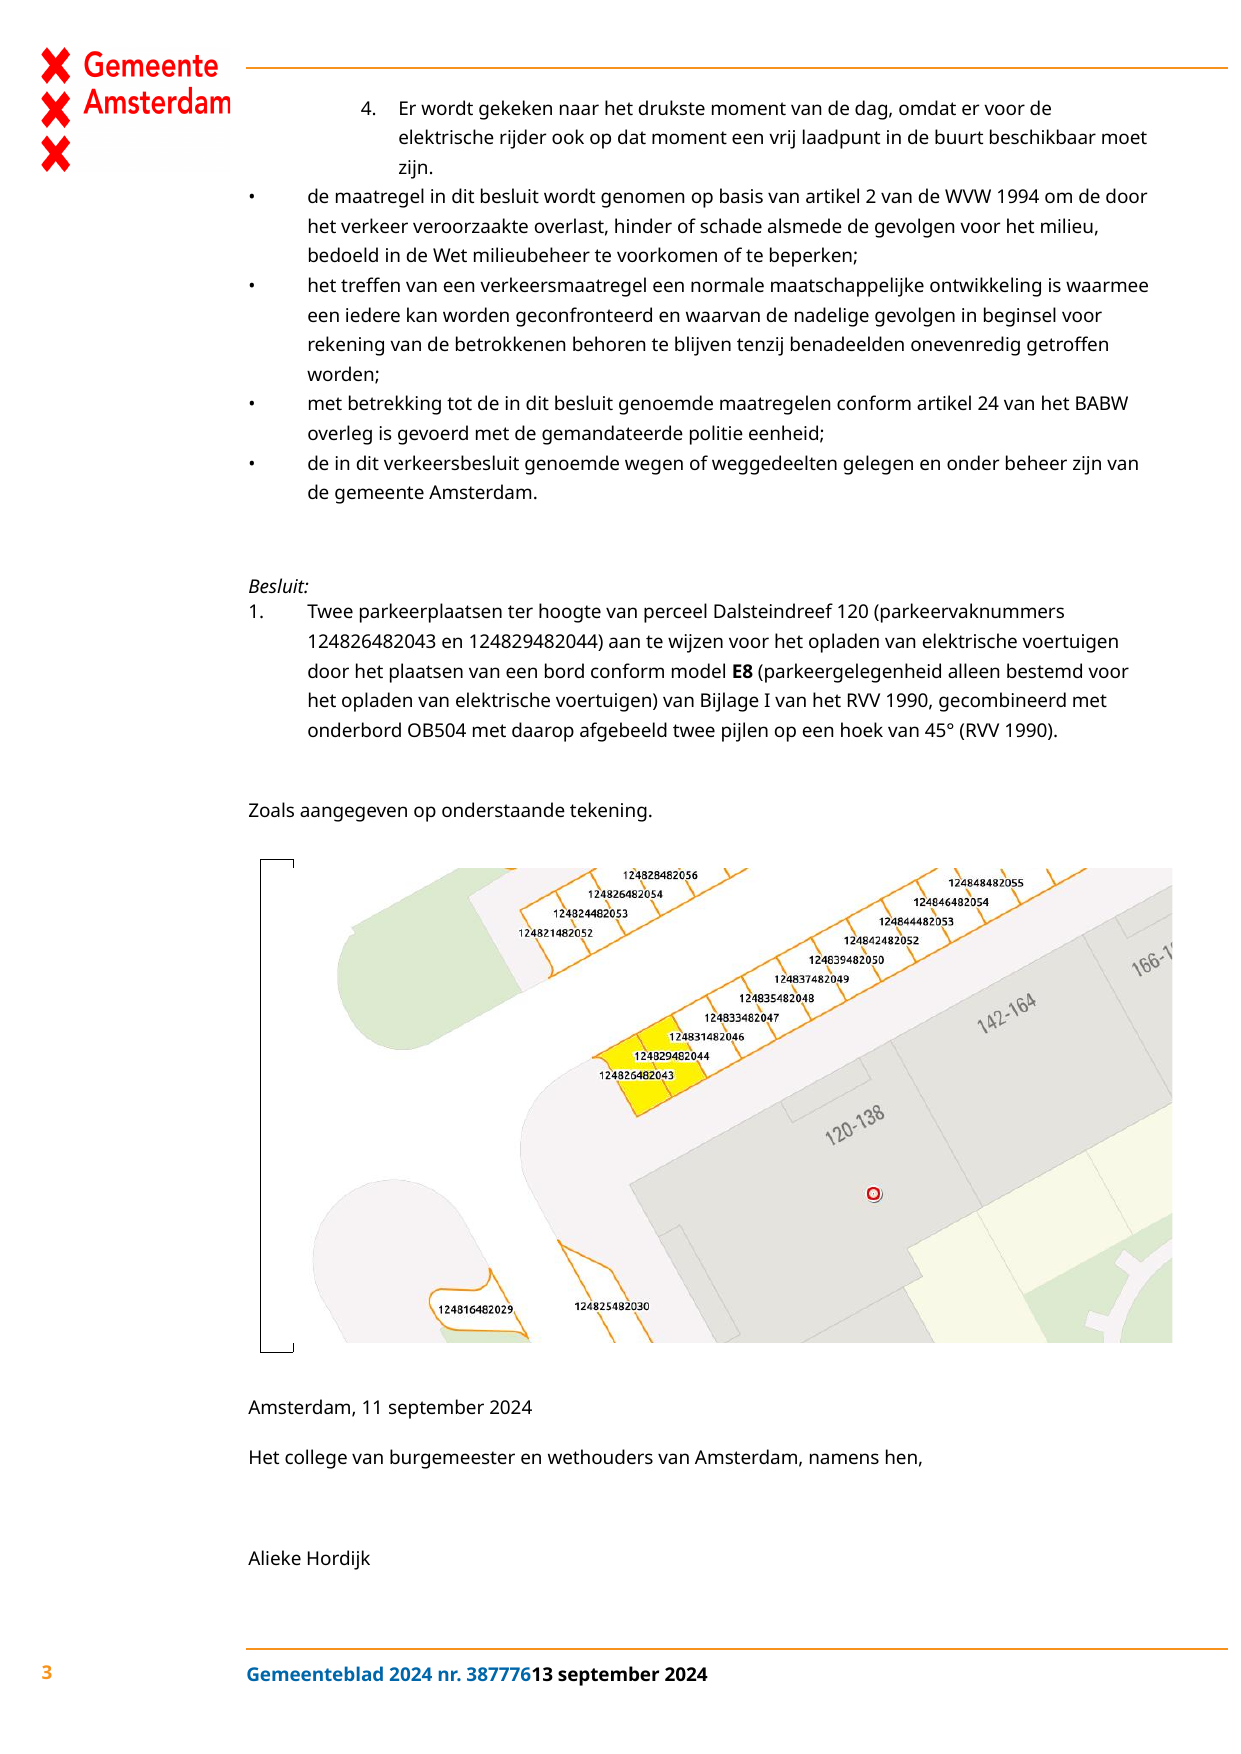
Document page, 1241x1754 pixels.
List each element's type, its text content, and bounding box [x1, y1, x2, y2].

text Besluit: [248, 573, 1152, 599]
picture [268, 868, 1173, 1343]
list de in dit verkeersbesluit genoemde wegen of weggedeelten gelegen en onder beheer zijn van de gemeente Amsterdam. [248, 450, 1152, 505]
text Amsterdam, 11 september 2024 [248, 1394, 1152, 1419]
list de maatregel in dit besluit wordt genomen op basis van artikel 2 van de WVW 1994 om de door het verkeer veroorzaakte overlast, hinder of schade alsmede de gevolgen voor het milieu, bedoeld in de Wet milieubeheer te voorkomen of te beperken; [248, 183, 1152, 268]
list Twee parkeerplaatsen ter hoogte van perceel Dalsteindreef 120 (parkeervaknummers 124826482043 en 124829482044) aan te wijzen voor het opladen van elektrische voertuigen door het plaatsen van een bord conform model E8 (parkeergelegenheid alleen bestemd voor het opladen van elektrische voertuigen) van Bijlage I van het RVV 1990, gecombineerd met onderbord OB504 met daarop afgebeeld twee pijlen op een hoek van 45° (RVV 1990). [248, 599, 1152, 743]
list met betrekking tot de in dit besluit genoemde maatregelen conform artikel 24 van het BABW overleg is gevoerd met de gemandateerde politie eenheid; [248, 391, 1152, 446]
text Alieke Hordijk [248, 1545, 1152, 1571]
text Zoals aangegeven op onderstaande tekening. [248, 797, 1152, 823]
list het treffen van een verkeersmaatregel een normale maatschappelijke ontwikkeling is waarmee een iedere kan worden geconfronteerd en waarvan de nadelige gevolgen in beginsel voor rekening van de betrokkenen behoren te blijven tenzij benadeelden onevenredig getroffen worden; [248, 272, 1152, 387]
picture [41, 47, 231, 172]
text Het college van burgemeester en wethouders van Amsterdam, namens hen, [248, 1444, 1152, 1470]
list Er wordt gekeken naar het drukste moment van de dag, omdat er voor de elektrische rijder ook op dat moment een vrij laadpunt in de buurt beschikbaar moet zijn. [361, 95, 1152, 180]
